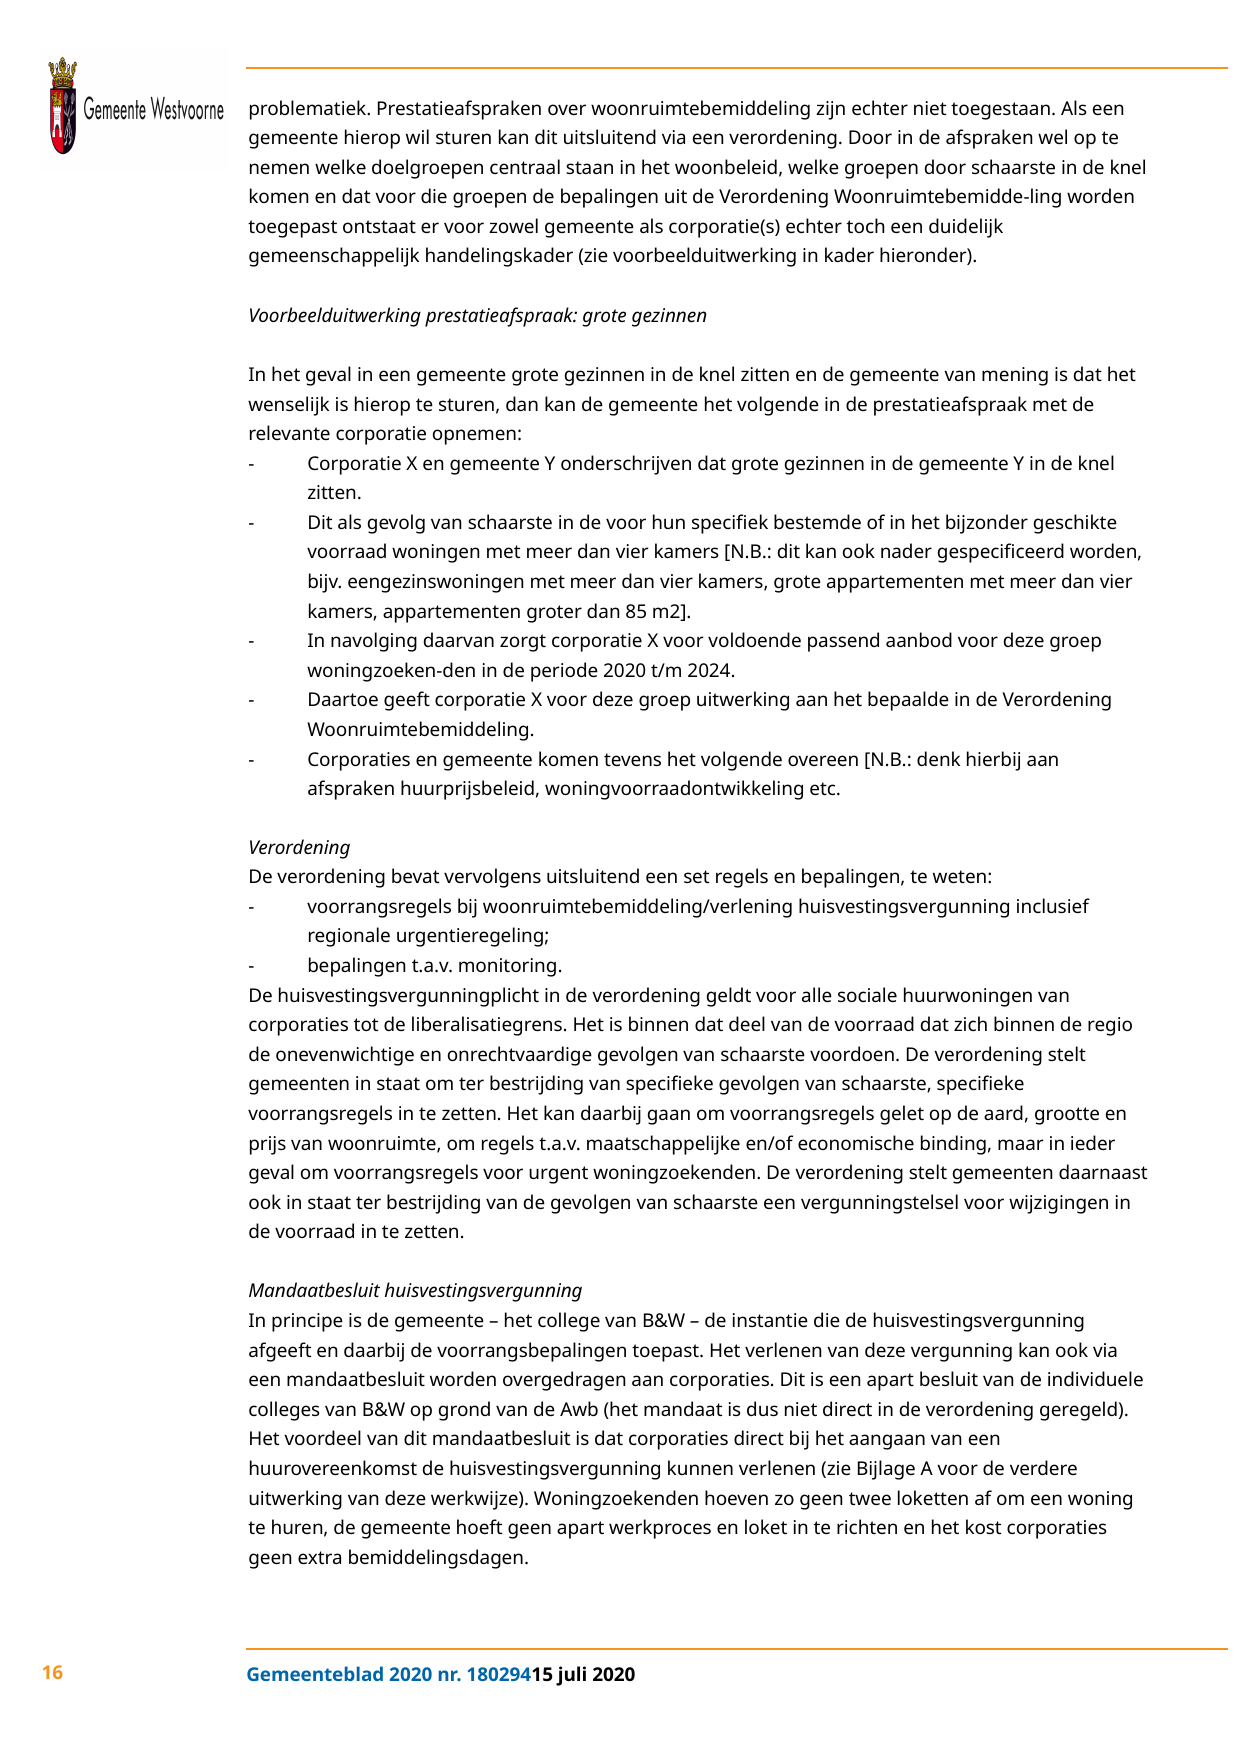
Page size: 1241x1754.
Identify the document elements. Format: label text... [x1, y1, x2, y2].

table_header Voorbeelduitwerking prestatieafspraak: grote gezinnen In het geval in een gemeente grote gezinnen in de knel zitten en de gemeente van mening is dat het wenselijk is hierop te sturen, dan kan de gemeente het volgende in de prestatieafspraak met de relevante corporatie opnemen: Corporatie X en gemeente Y onderschrijven dat grote gezinnen in de gemeente Y in de knel zitten. Dit als gevolg van schaarste in de voor hun specifiek bestemde of in het bijzonder geschikte voorraad woningen met meer dan vier kamers [N.B.: dit kan ook nader gespecificeerd worden, bijv. eengezinswoningen met meer dan vier kamers, grote appartementen met meer dan vier kamers, appartementen groter dan 85 m2]. In navolging daarvan zorgt corporatie X voor voldoende passend aanbod voor deze groep woningzoeken-den in de periode 2020 t/m 2024. Daartoe geeft corporatie X voor deze groep uitwerking aan het bepaalde in de Verordening Woonruimtebemiddeling. Corporaties en gemeente komen tevens het volgende overeen [N.B.: denk hierbij aan afspraken huurprijsbeleid, woningvoorraadontwikkeling etc. [248, 302, 1152, 801]
text De verordening bevat vervolgens uitsluitend een set regels en bepalingen, te weten: [248, 863, 1152, 889]
text problematiek. Prestatieafspraken over woonruimtebemiddeling zijn echter niet toegestaan. Als een gemeente hierop wil sturen kan dit uitsluitend via een verordening. Door in de afspraken wel op te nemen welke doelgroepen centraal staan in het woonbeleid, welke groepen door schaarste in de knel komen en dat voor die groepen de bepalingen uit de Verordening Woonruimtebemidde-ling worden toegepast ontstaat er voor zowel gemeente als corporatie(s) echter toch een duidelijk gemeenschappelijk handelingskader (zie voorbeelduitwerking in kader hieronder). [248, 95, 1152, 268]
text In principe is de gemeente – het college van B&W – de instantie die de huisvestingsvergunning afgeeft en daarbij de voorrangsbepalingen toepast. Het verlenen van deze vergunning kan ook via een mandaatbesluit worden overgedragen aan corporaties. Dit is een apart besluit van de individuele colleges van B&W op grond van de Awb (het mandaat is dus niet direct in de verordening geregeld). Het voordeel van dit mandaatbesluit is dat corporaties direct bij het aangaan van een huurovereenkomst de huisvestingsvergunning kunnen verlenen (zie Bijlage A voor de verdere uitwerking van deze werkwijze). Woningzoekenden hoeven zo geen twee loketten af om een woning te huren, de gemeente hoeft geen apart werkproces en loket in te richten en het kost corporaties geen extra bemiddelingsdagen. [248, 1307, 1152, 1569]
text Verordening [248, 834, 1152, 859]
text De huisvestingsvergunningplicht in de verordening geldt voor alle sociale huurwoningen van corporaties tot de liberalisatiegrens. Het is binnen dat deel van de voorraad dat zich binnen de regio de onevenwichtige en onrechtvaardige gevolgen van schaarste voordoen. De verordening stelt gemeenten in staat om ter bestrijding van specifieke gevolgen van schaarste, specifieke voorrangsregels in te zetten. Het kan daarbij gaan om voorrangsregels gelet op de aard, grootte en prijs van woonruimte, om regels t.a.v. maatschappelijke en/of economische binding, maar in ieder geval om voorrangsregels voor urgent woningzoekenden. De verordening stelt gemeenten daarnaast ook in staat ter bestrijding van de gevolgen van schaarste een vergunningstelsel voor wijzigingen in de voorraad in te zetten. [248, 982, 1152, 1244]
list voorrangsregels bij woonruimtebemiddeling/verlening huisvestingsvergunning inclusief regionale urgentieregeling; [248, 893, 1152, 948]
picture [41, 47, 231, 172]
text Mandaatbesluit huisvestingsvergunning [248, 1278, 1152, 1303]
list bepalingen t.a.v. monitoring. [248, 952, 1152, 978]
